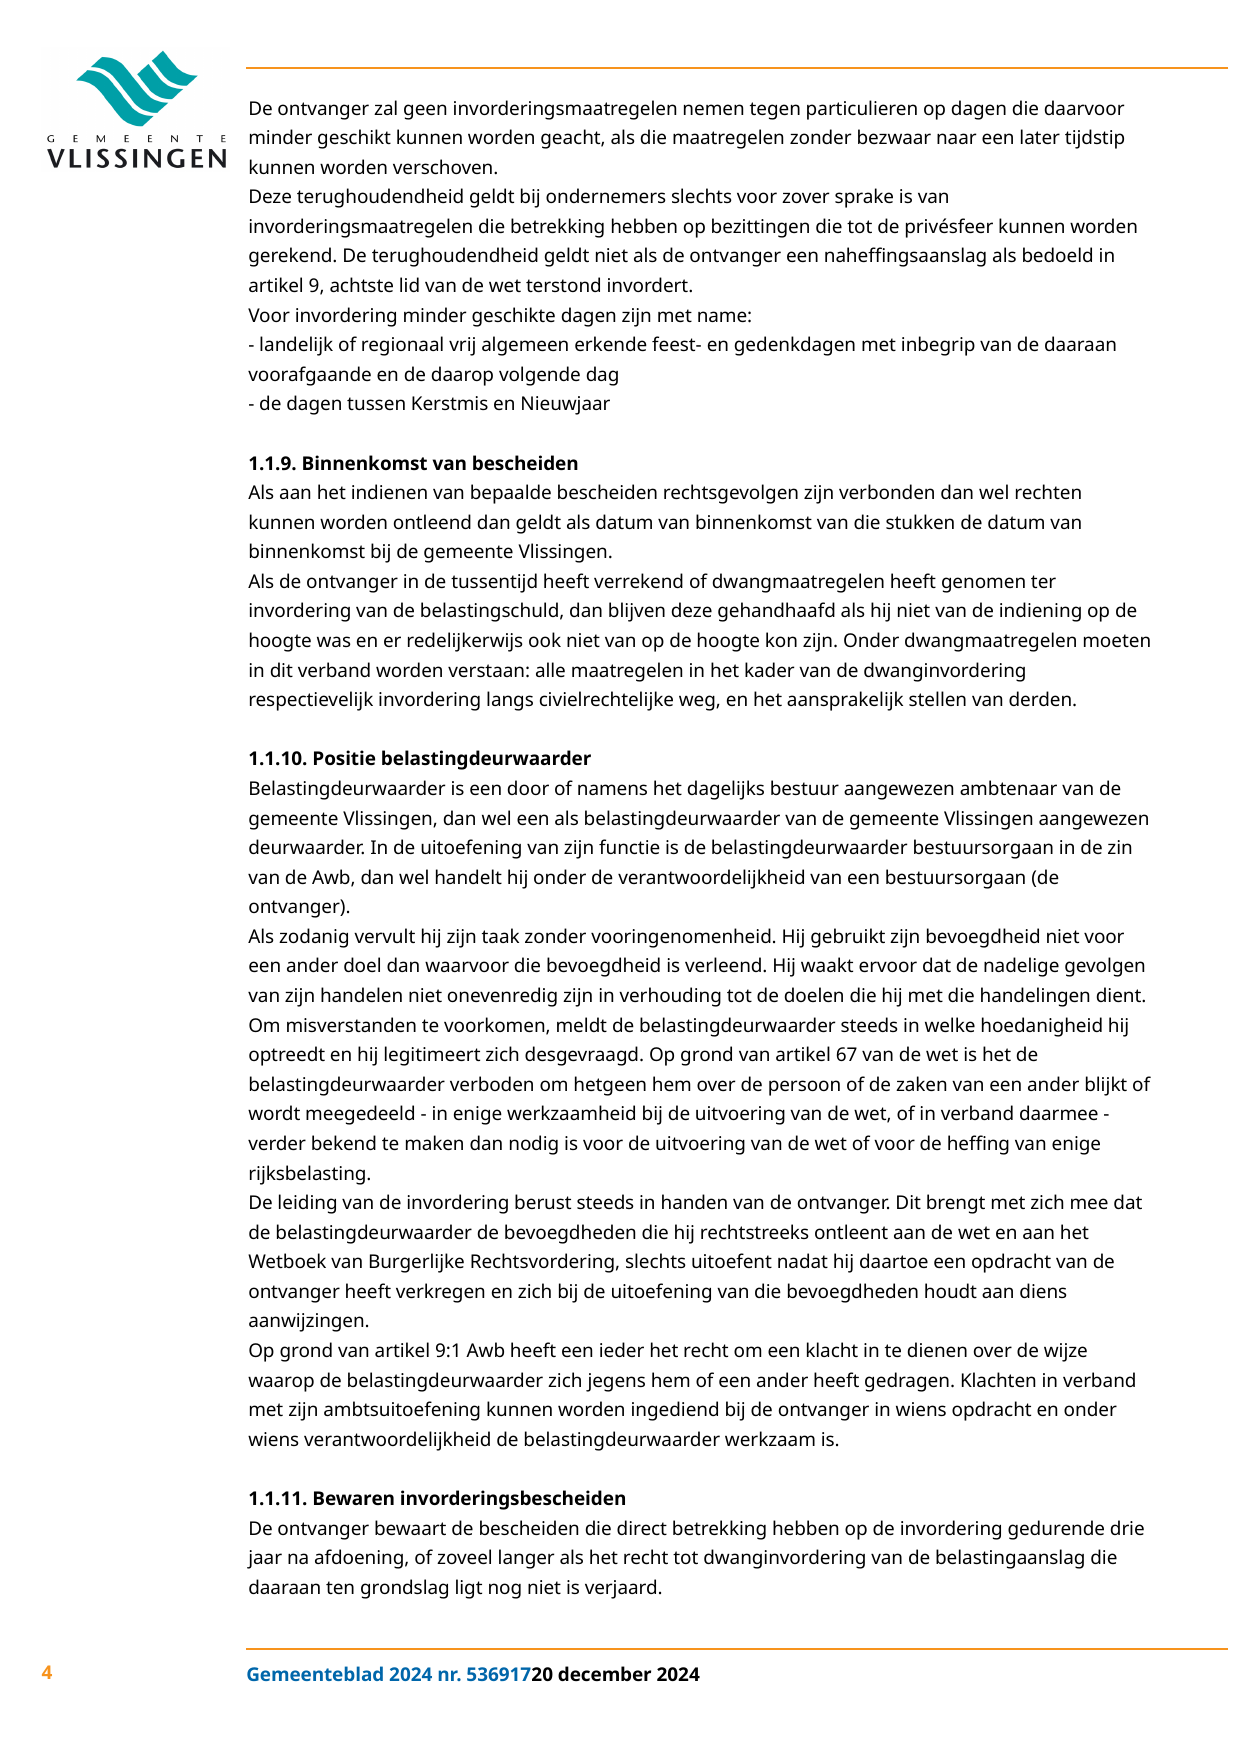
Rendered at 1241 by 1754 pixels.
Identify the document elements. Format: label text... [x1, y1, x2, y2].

text Als de ontvanger in de tussentijd heeft verrekend of dwangmaatregelen heeft genomen ter invordering van de belastingschuld, dan blijven deze gehandhaafd als hij niet van de indiening op de hoogte was en er redelijkerwijs ook niet van op de hoogte kon zijn. Onder dwangmaatregelen moeten in dit verband worden verstaan: alle maatregelen in het kader van de dwanginvordering respectievelijk invordering langs civielrechtelijke weg, en het aansprakelijk stellen van derden. [248, 568, 1152, 712]
text Belastingdeurwaarder is een door of namens het dagelijks bestuur aangewezen ambtenaar van de gemeente Vlissingen, dan wel een als belastingdeurwaarder van de gemeente Vlissingen aangewezen deurwaarder. In de uitoefening van zijn functie is de belastingdeurwaarder bestuursorgaan in de zin van de Awb, dan wel handelt hij onder de verantwoordelijkheid van een bestuursorgaan (de ontvanger). [248, 775, 1152, 919]
text - de dagen tussen Kerstmis en Nieuwjaar [248, 391, 1152, 416]
text Als zodanig vervult hij zijn taak zonder vooringenomenheid. Hij gebruikt zijn bevoegdheid niet voor een ander doel dan waarvoor die bevoegdheid is verleend. Hij waakt ervoor dat de nadelige gevolgen van zijn handelen niet onevenredig zijn in verhouding tot de doelen die hij met die handelingen dient. [248, 923, 1152, 1008]
text Deze terughoudendheid geldt bij ondernemers slechts voor zover sprake is van invorderingsmaatregelen die betrekking hebben op bezittingen die tot de privésfeer kunnen worden gerekend. De terughoudendheid geldt niet als de ontvanger een naheffingsaanslag als bedoeld in artikel 9, achtste lid van de wet terstond invordert. [248, 183, 1152, 298]
text Voor invordering minder geschikte dagen zijn met name: [248, 302, 1152, 328]
text Als aan het indienen van bepaalde bescheiden rechtsgevolgen zijn verbonden dan wel rechten kunnen worden ontleend dan geldt als datum van binnenkomst van die stukken de datum van binnenkomst bij de gemeente Vlissingen. [248, 479, 1152, 564]
picture [41, 47, 231, 172]
text 1.1.11. Bewaren invorderingsbescheiden [248, 1485, 1152, 1511]
text 1.1.9. Binnenkomst van bescheiden [248, 450, 1152, 476]
text De ontvanger zal geen invorderingsmaatregelen nemen tegen particulieren op dagen die daarvoor minder geschikt kunnen worden geacht, als die maatregelen zonder bezwaar naar een later tijdstip kunnen worden verschoven. [248, 95, 1152, 180]
text Op grond van artikel 9:1 Awb heeft een ieder het recht om een klacht in te dienen over de wijze waarop de belastingdeurwaarder zich jegens hem of een ander heeft gedragen. Klachten in verband met zijn ambtsuitoefening kunnen worden ingediend bij de ontvanger in wiens opdracht en onder wiens verantwoordelijkheid de belastingdeurwaarder werkzaam is. [248, 1337, 1152, 1452]
text 1.1.10. Positie belastingdeurwaarder [248, 746, 1152, 771]
text De leiding van de invordering berust steeds in handen van de ontvanger. Dit brengt met zich mee dat de belastingdeurwaarder de bevoegdheden die hij rechtstreeks ontleent aan de wet en aan het Wetboek van Burgerlijke Rechtsvordering, slechts uitoefent nadat hij daartoe een opdracht van de ontvanger heeft verkregen en zich bij de uitoefening van die bevoegdheden houdt aan diens aanwijzingen. [248, 1189, 1152, 1333]
text - landelijk of regionaal vrij algemeen erkende feest- en gedenkdagen met inbegrip van de daaraan voorafgaande en de daarop volgende dag [248, 331, 1152, 387]
text Om misverstanden te voorkomen, meldt de belastingdeurwaarder steeds in welke hoedanigheid hij optreedt en hij legitimeert zich desgevraagd. Op grond van artikel 67 van de wet is het de belastingdeurwaarder verboden om hetgeen hem over de persoon of de zaken van een ander blijkt of wordt meegedeeld - in enige werkzaamheid bij de uitvoering van de wet, of in verband daarmee - verder bekend te maken dan nodig is voor de uitvoering van de wet of voor de heffing van enige rijksbelasting. [248, 1012, 1152, 1186]
text De ontvanger bewaart de bescheiden die direct betrekking hebben op de invordering gedurende drie jaar na afdoening, of zoveel langer als het recht tot dwanginvordering van de belastingaanslag die daaraan ten grondslag ligt nog niet is verjaard. [248, 1515, 1152, 1600]
